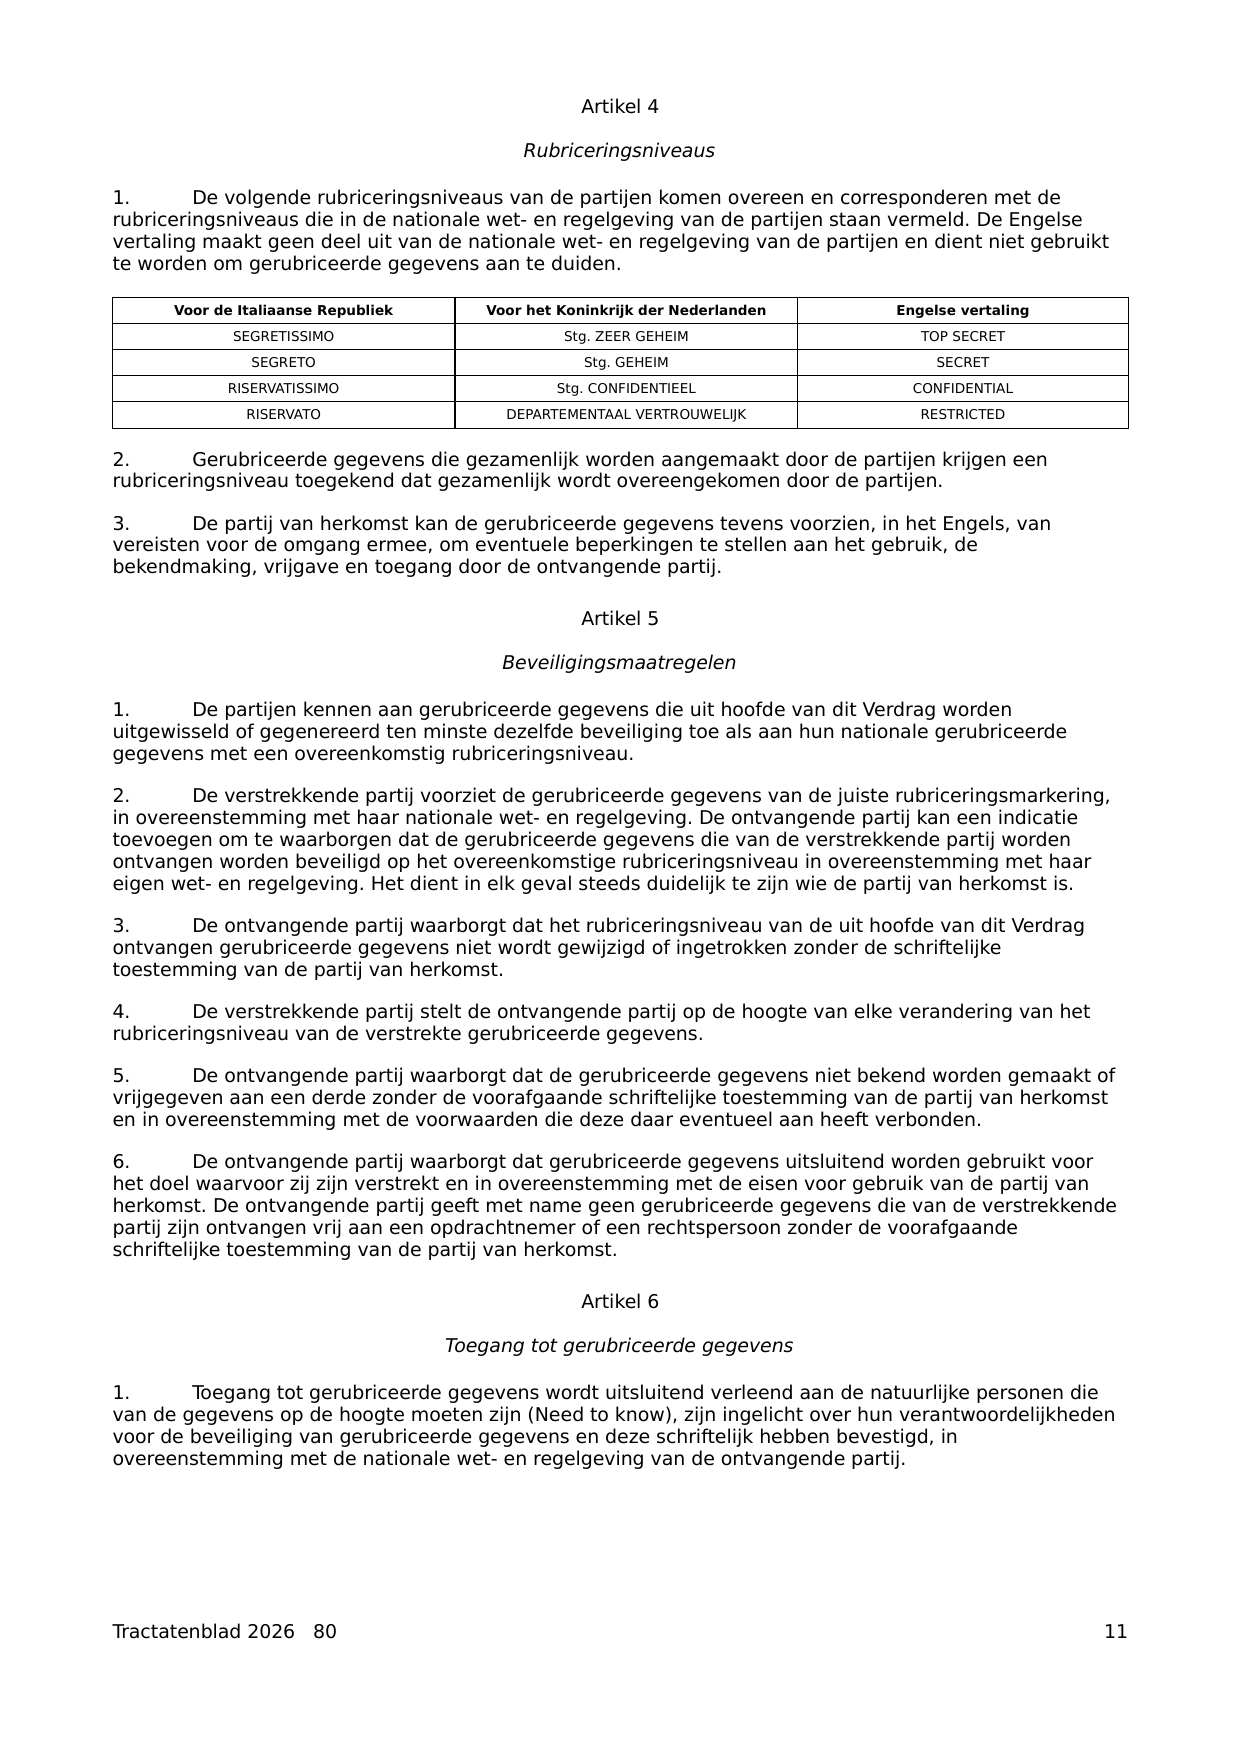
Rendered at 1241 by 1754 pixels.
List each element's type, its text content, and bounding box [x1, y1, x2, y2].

text 3. De ontvangende partij waarborgt dat het rubriceringsniveau van de uit hoofde van dit Verdrag ontvangen gerubriceerde gegevens niet wordt gewijzigd of ingetrokken zonder de schriftelijke toestemming van de partij van herkomst. [112, 915, 1128, 981]
table_cell CONFIDENTIAL [798, 376, 1128, 401]
text 1. Toegang tot gerubriceerde gegevens wordt uitsluitend verleend aan de natuurlijke personen die van de gegevens op de hoogte moeten zijn (Need to know), zijn ingelicht over hun verantwoordelijkheden voor de beveiliging van gerubriceerde gegevens en deze schriftelijk hebben bevestigd, in overeenstemming met de nationale wet- en regelgeving van de ontvangende partij. [112, 1382, 1128, 1470]
table_cell Stg. GEHEIM [456, 350, 797, 375]
table_cell Stg. ZEER GEHEIM [456, 324, 797, 349]
text 4. De verstrekkende partij stelt de ontvangende partij op de hoogte van elke verandering van het rubriceringsniveau van de verstrekte gerubriceerde gegevens. [112, 1001, 1128, 1045]
table_cell SEGRETISSIMO [113, 324, 454, 349]
table_header Voor het Koninkrijk der Nederlanden [456, 298, 797, 323]
text 2. Gerubriceerde gegevens die gezamenlijk worden aangemaakt door de partijen krijgen een rubriceringsniveau toegekend dat gezamenlijk wordt overeengekomen door de partijen. [112, 448, 1128, 492]
table_header Voor de Italiaanse Republiek [113, 298, 454, 323]
table_cell DEPARTEMENTAAL VERTROUWELIJK [456, 402, 797, 427]
subtitle Artikel 6 Toegang tot gerubriceerde gegevens [112, 1291, 1128, 1357]
table_cell TOP SECRET [798, 324, 1128, 349]
table_cell RESTRICTED [798, 402, 1128, 427]
text 5. De ontvangende partij waarborgt dat de gerubriceerde gegevens niet bekend worden gemaakt of vrijgegeven aan een derde zonder de voorafgaande schriftelijke toestemming van de partij van herkomst en in overeenstemming met de voorwaarden die deze daar eventueel aan heeft verbonden. [112, 1065, 1128, 1131]
text 3. De partij van herkomst kan de gerubriceerde gegevens tevens voorzien, in het Engels, van vereisten voor de omgang ermee, om eventuele beperkingen te stellen aan het gebruik, de bekendmaking, vrijgave en toegang door de ontvangende partij. [112, 512, 1128, 578]
subtitle Artikel 4 Rubriceringsniveaus [112, 96, 1128, 162]
table_cell RISERVATO [113, 402, 454, 427]
table_cell Stg. CONFIDENTIEEL [456, 376, 797, 401]
subtitle Artikel 5 Beveiligingsmaatregelen [112, 608, 1128, 674]
table_header Engelse vertaling [798, 298, 1128, 323]
text 1. De partijen kennen aan gerubriceerde gegevens die uit hoofde van dit Verdrag worden uitgewisseld of gegenereerd ten minste dezelfde beveiliging toe als aan hun nationale gerubriceerde gegevens met een overeenkomstig rubriceringsniveau. [112, 699, 1128, 765]
table_cell SEGRETO [113, 350, 454, 375]
text 1. De volgende rubriceringsniveaus van de partijen komen overeen en corresponderen met de rubriceringsniveaus die in de nationale wet- en regelgeving van de partijen staan vermeld. De Engelse vertaling maakt geen deel uit van de nationale wet- en regelgeving van de partijen en dient niet gebruikt te worden om gerubriceerde gegevens aan te duiden. [112, 187, 1128, 275]
text 6. De ontvangende partij waarborgt dat gerubriceerde gegevens uitsluitend worden gebruikt voor het doel waarvoor zij zijn verstrekt en in overeenstemming met de eisen voor gebruik van de partij van herkomst. De ontvangende partij geeft met name geen gerubriceerde gegevens die van de verstrekkende partij zijn ontvangen vrij aan een opdrachtnemer of een rechtspersoon zonder de voorafgaande schriftelijke toestemming van de partij van herkomst. [112, 1151, 1128, 1261]
table_cell RISERVATISSIMO [113, 376, 454, 401]
text 2. De verstrekkende partij voorziet de gerubriceerde gegevens van de juiste rubriceringsmarkering, in overeenstemming met haar nationale wet- en regelgeving. De ontvangende partij kan een indicatie toevoegen om te waarborgen dat de gerubriceerde gegevens die van de verstrekkende partij worden ontvangen worden beveiligd op het overeenkomstige rubriceringsniveau in overeenstemming met haar eigen wet- en regelgeving. Het dient in elk geval steeds duidelijk te zijn wie de partij van herkomst is. [112, 785, 1128, 895]
table_cell SECRET [798, 350, 1128, 375]
